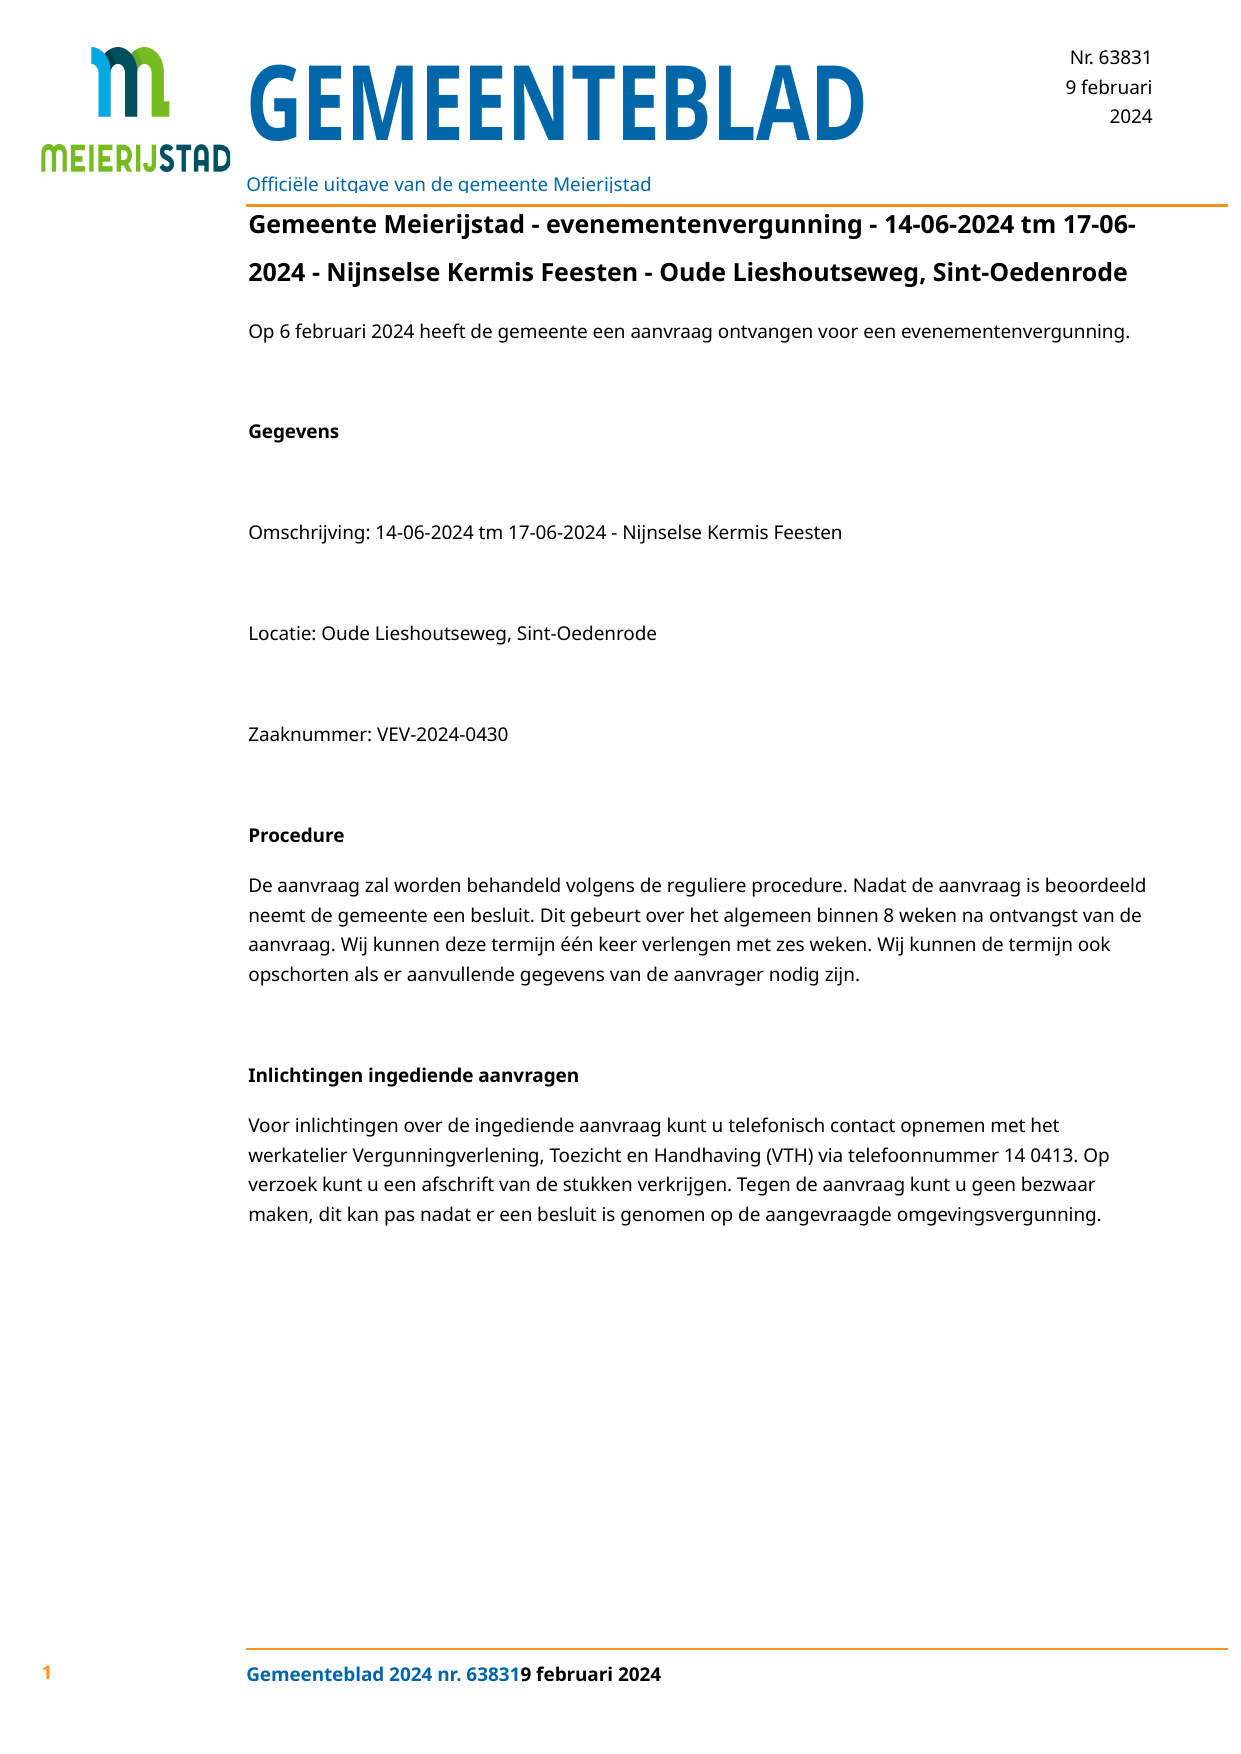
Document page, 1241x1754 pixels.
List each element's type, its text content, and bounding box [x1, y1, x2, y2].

text Gemeente Meierijstad - evenementenvergunning - 14-06-2024 tm 17-06-2024 - Nijnselse Kermis Feesten - Oude Lieshoutseweg, Sint-Oedenrode [248, 207, 1152, 288]
text Omschrijving: 14-06-2024 tm 17-06-2024 - Nijnselse Kermis Feesten [248, 519, 1152, 545]
text Procedure [248, 822, 1152, 848]
text De aanvraag zal worden behandeld volgens de reguliere procedure. Nadat de aanvraag is beoordeeld neemt de gemeente een besluit. Dit gebeurt over het algemeen binnen 8 weken na ontvangst van de aanvraag. Wij kunnen deze termijn één keer verlengen met zes weken. Wij kunnen de termijn ook opschorten als er aanvullende gegevens van de aanvrager nodig zijn. [248, 872, 1152, 987]
picture [41, 47, 231, 172]
text Op 6 februari 2024 heeft de gemeente een aanvraag ontvangen voor een evenementenvergunning. [248, 318, 1152, 344]
text Locatie: Oude Lieshoutseweg, Sint-Oedenrode [248, 620, 1152, 646]
text Inlichtingen ingediende aanvragen [248, 1062, 1152, 1088]
text Zaaknummer: VEV-2024-0430 [248, 721, 1152, 747]
text Gegevens [248, 419, 1152, 444]
text Voor inlichtingen over de ingediende aanvraag kunt u telefonisch contact opnemen met het werkatelier Vergunningverlening, Toezicht en Handhaving (VTH) via telefoonnummer 14 0413. Op verzoek kunt u een afschrift van de stukken verkrijgen. Tegen de aanvraag kunt u geen bezwaar maken, dit kan pas nadat er een besluit is genomen op de aangevraagde omgevingsvergunning. [248, 1112, 1152, 1227]
